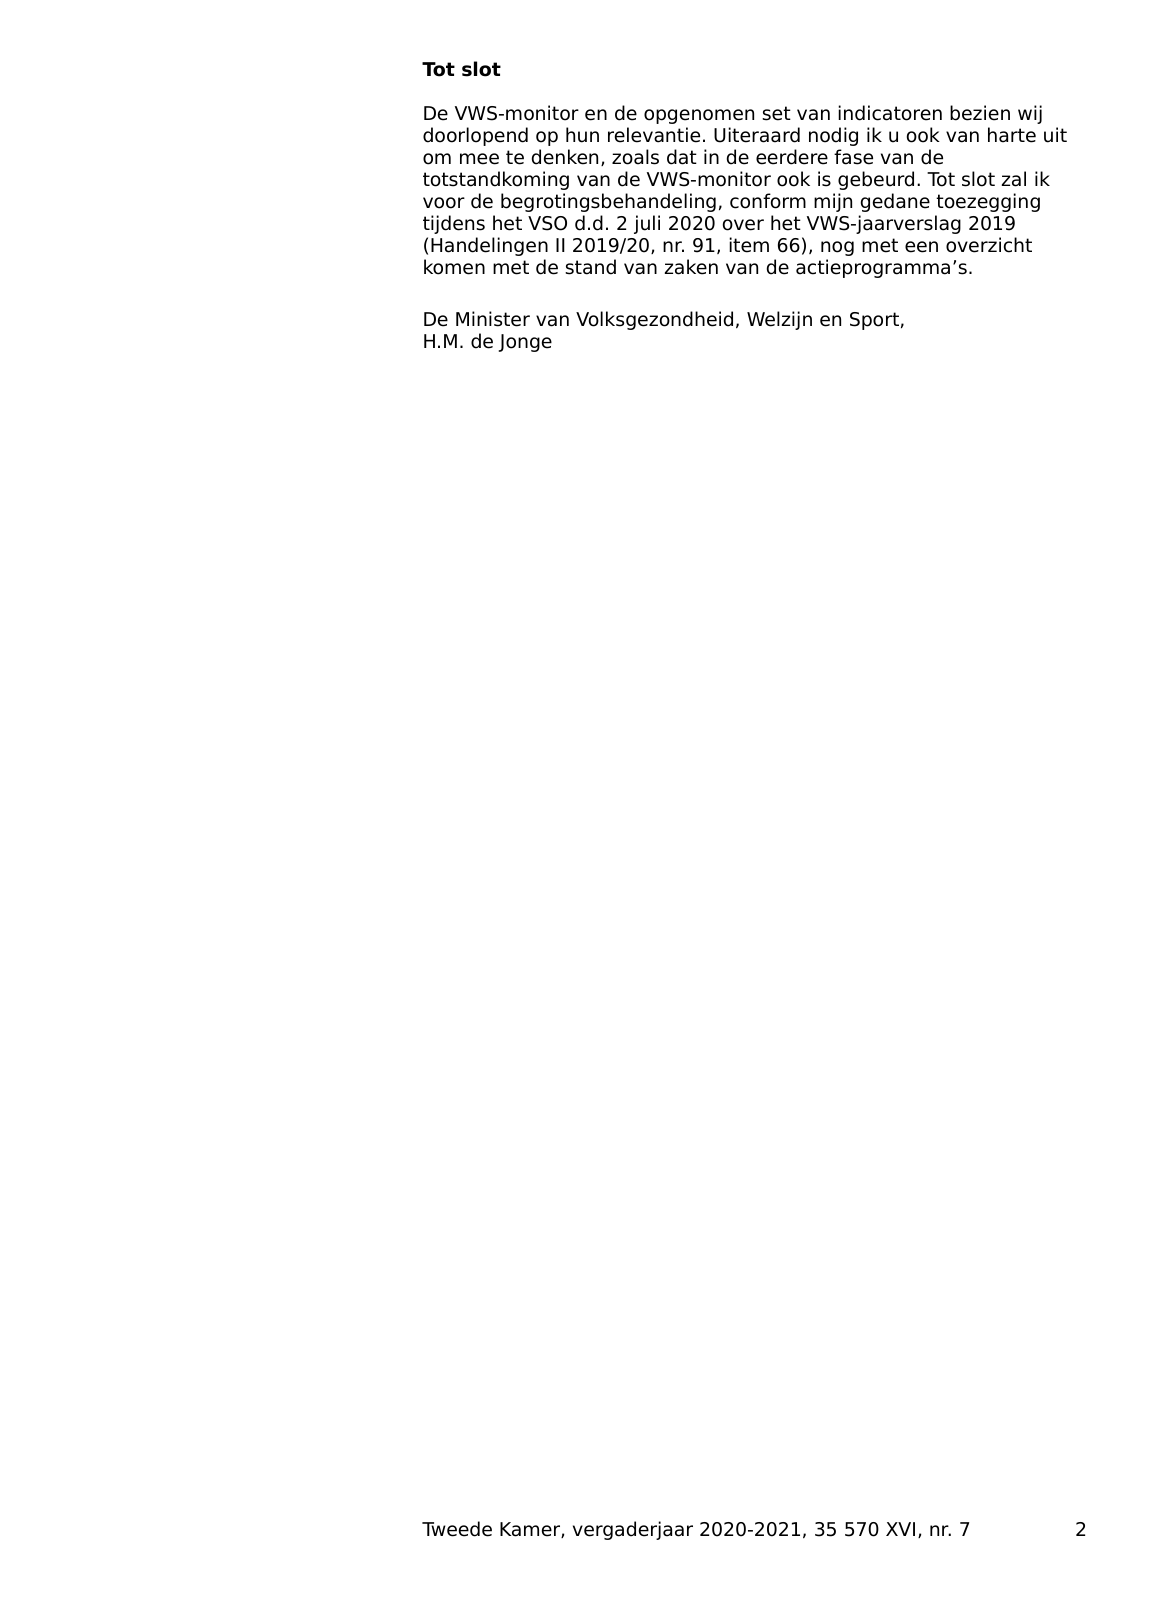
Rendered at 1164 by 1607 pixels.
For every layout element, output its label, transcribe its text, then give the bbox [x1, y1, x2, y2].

subtitle Tot slot [422, 59, 1087, 81]
text De Minister van Volksgezondheid, Welzijn en Sport, H.M. de Jonge [422, 309, 1087, 353]
text De VWS-monitor en de opgenomen set van indicatoren bezien wij doorlopend op hun relevantie. Uiteraard nodig ik u ook van harte uit om mee te denken, zoals dat in de eerdere fase van de totstandkoming van de VWS-monitor ook is gebeurd. Tot slot zal ik voor de begrotingsbehandeling, conform mijn gedane toezegging tijdens het VSO d.d. 2 juli 2020 over het VWS-jaarverslag 2019 (Handelingen II 2019/20, nr. 91, item 66), nog met een overzicht komen met de stand van zaken van de actieprogramma’s. [422, 103, 1087, 279]
